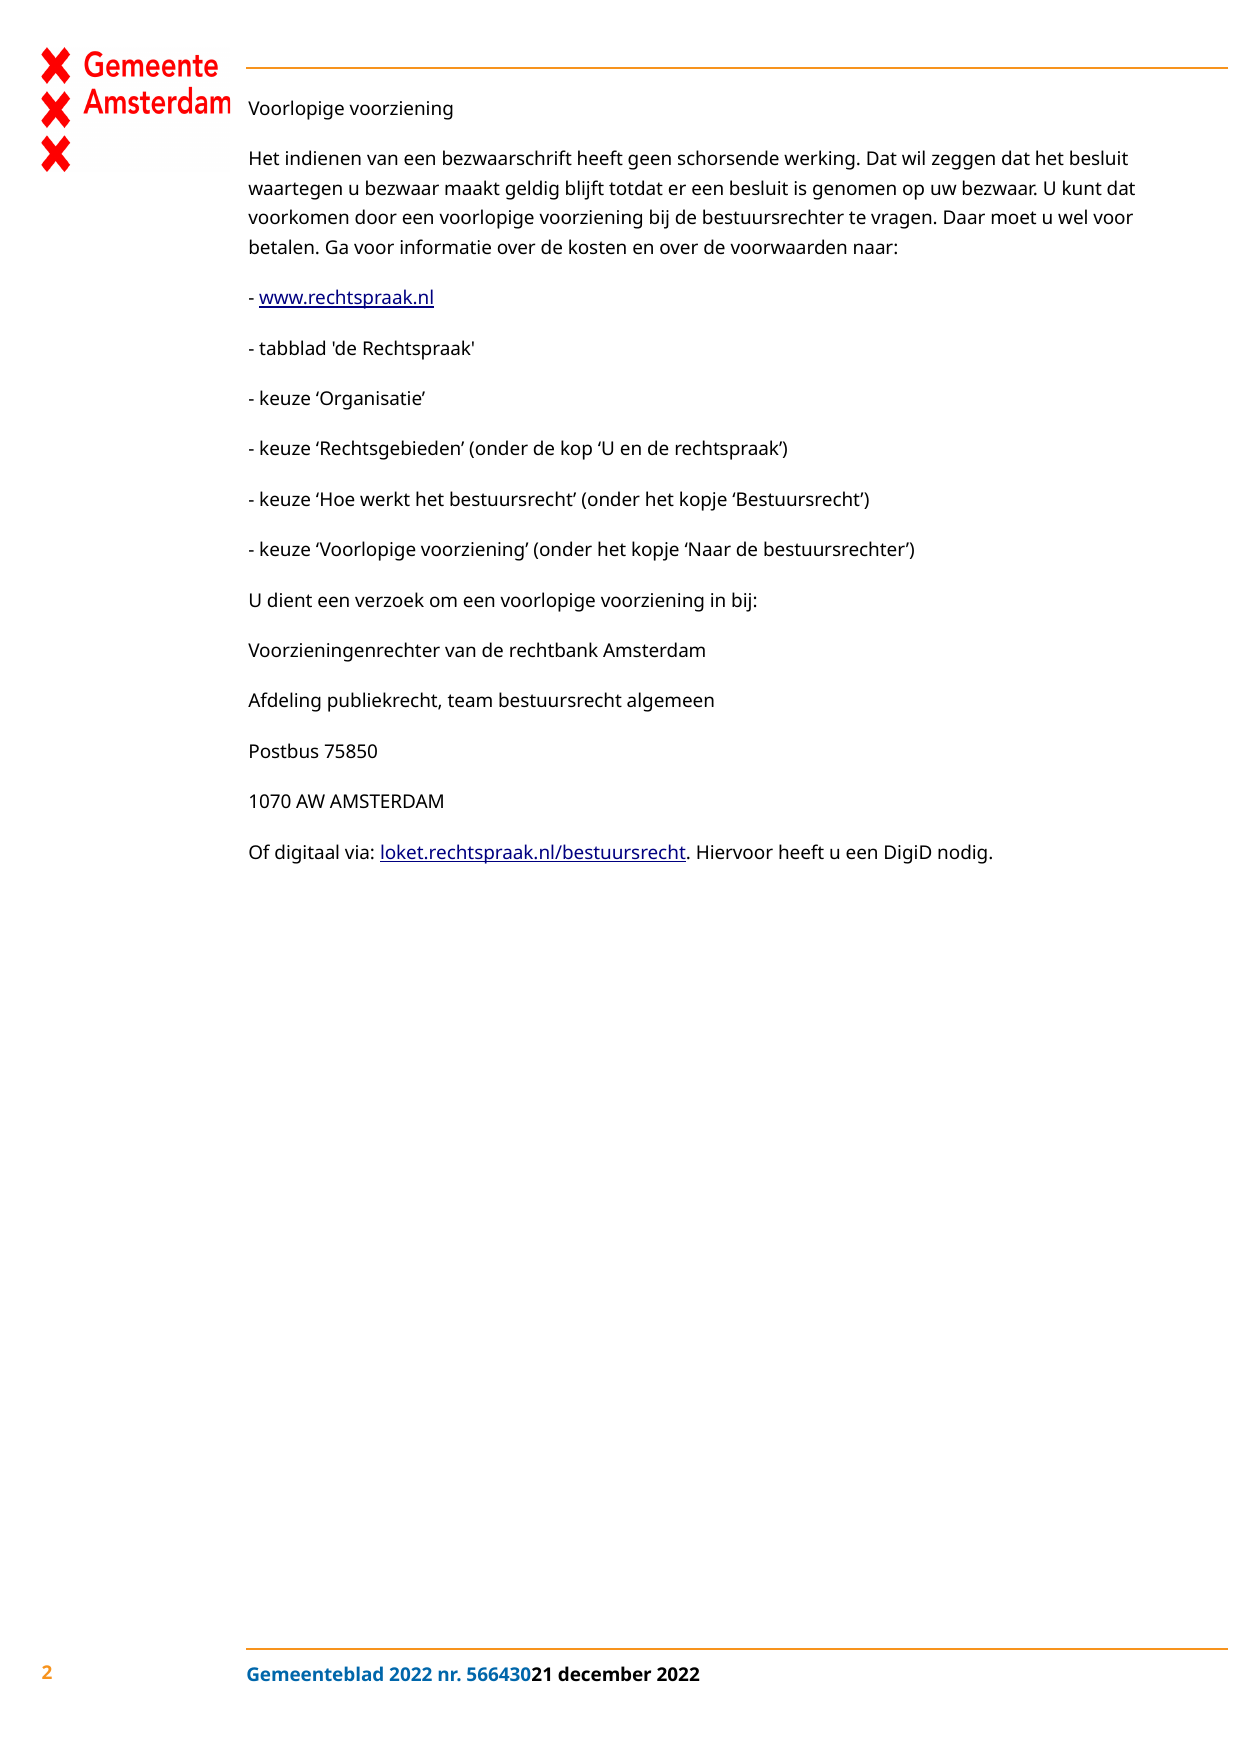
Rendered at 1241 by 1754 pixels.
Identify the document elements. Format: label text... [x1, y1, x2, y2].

text 1070 AW AMSTERDAM [248, 788, 1152, 814]
text - keuze ‘Organisatie’ [248, 385, 1152, 411]
text Postbus 75850 [248, 738, 1152, 764]
text - www.rechtspraak.nl [248, 284, 1152, 310]
text Voorlopige voorziening [248, 95, 1152, 121]
text Het indienen van een bezwaarschrift heeft geen schorsende werking. Dat wil zeggen dat het besluit waartegen u bezwaar maakt geldig blijft totdat er een besluit is genomen op uw bezwaar. U kunt dat voorkomen door een voorlopige voorziening bij de bestuursrechter te vragen. Daar moet u wel voor betalen. Ga voor informatie over de kosten en over de voorwaarden naar: [248, 145, 1152, 260]
text - keuze ‘Voorlopige voorziening’ (onder het kopje ‘Naar de bestuursrechter’) [248, 536, 1152, 562]
text - keuze ‘Rechtsgebieden’ (onder de kop ‘U en de rechtspraak’) [248, 436, 1152, 461]
text Voorzieningenrechter van de rechtbank Amsterdam [248, 637, 1152, 663]
text U dient een verzoek om een voorlopige voorziening in bij: [248, 587, 1152, 613]
picture [41, 47, 231, 172]
text Of digitaal via: loket.rechtspraak.nl/bestuursrecht. Hiervoor heeft u een DigiD nodig. [248, 839, 1152, 865]
text - tabblad 'de Rechtspraak' [248, 335, 1152, 361]
text - keuze ‘Hoe werkt het bestuursrecht’ (onder het kopje ‘Bestuursrecht’) [248, 486, 1152, 512]
text Afdeling publiekrecht, team bestuursrecht algemeen [248, 688, 1152, 713]
